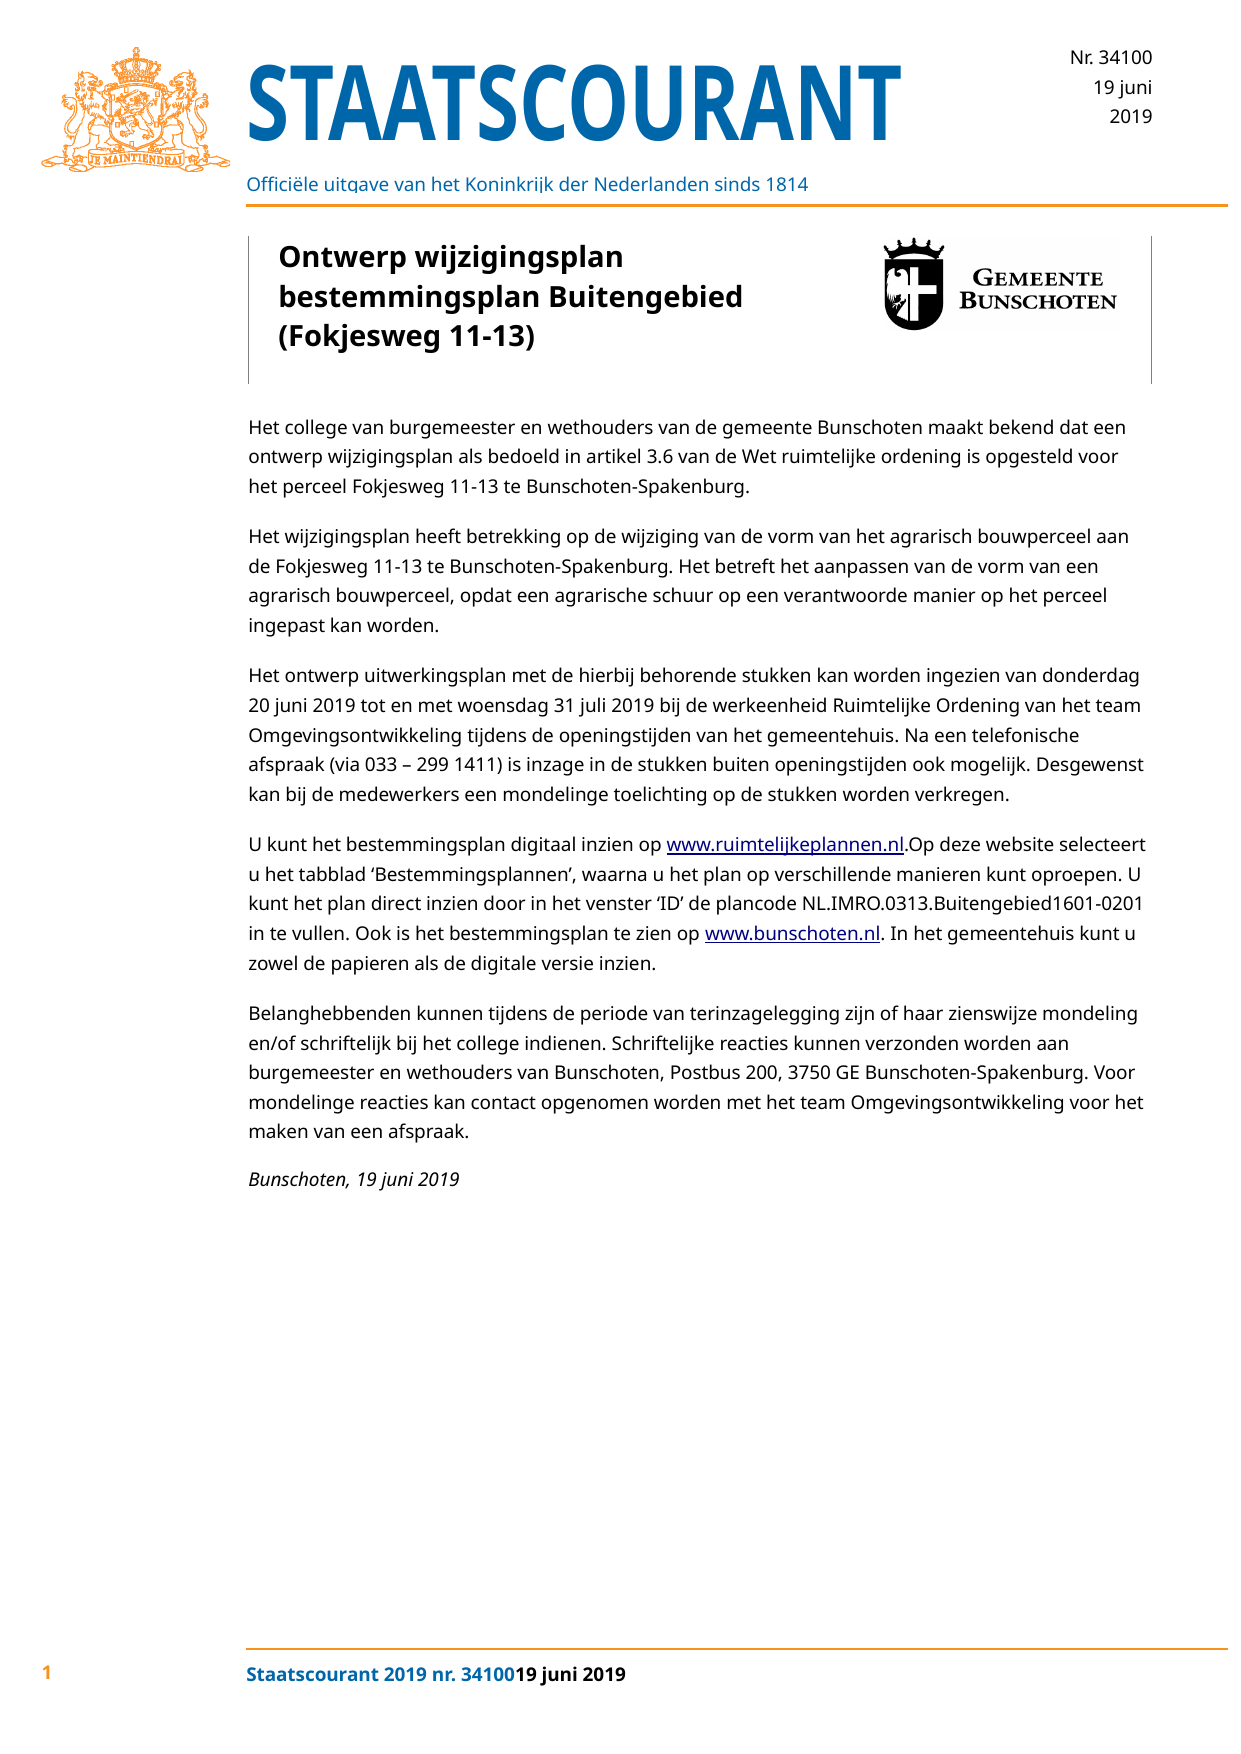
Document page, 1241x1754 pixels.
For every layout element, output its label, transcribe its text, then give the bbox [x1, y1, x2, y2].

table_header [850, 236, 1151, 384]
text Bunschoten, 19 juni 2019 [248, 1166, 1152, 1192]
text Het ontwerp uitwerkingsplan met de hierbij behorende stukken kan worden ingezien van donderdag 20 juni 2019 tot en met woensdag 31 juli 2019 bij de werkeenheid Ruimtelijke Ordening van het team Omgevingsontwikkeling tijdens de openingstijden van het gemeentehuis. Na een telefonische afspraak (via 033 – 299 1411) is inzage in de stukken buiten openingstijden ook mogelijk. Desgewenst kan bij de medewerkers een mondelinge toelichting op de stukken worden verkregen. [248, 663, 1152, 807]
text U kunt het bestemmingsplan digitaal inzien op www.ruimtelijkeplannen.nl.Op deze website selecteert u het tabblad ‘Bestemmingsplannen’, waarna u het plan op verschillende manieren kunt oproepen. U kunt het plan direct inzien door in het venster ‘ID’ de plancode NL.IMRO.0313.Buitengebied1601-0201 in te vullen. Ook is het bestemmingsplan te zien op www.bunschoten.nl. In het gemeentehuis kunt u zowel de papieren als de digitale versie inzien. [248, 831, 1152, 976]
picture [882, 236, 1119, 331]
text Het college van burgemeester en wethouders van de gemeente Bunschoten maakt bekend dat een ontwerp wijzigingsplan als bedoeld in artikel 3.6 van de Wet ruimtelijke ordening is opgesteld voor het perceel Fokjesweg 11-13 te Bunschoten-Spakenburg. [248, 414, 1152, 499]
text Belanghebbenden kunnen tijdens de periode van terinzagelegging zijn of haar zienswijze mondeling en/of schriftelijk bij het college indienen. Schriftelijke reacties kunnen verzonden worden aan burgemeester en wethouders van Bunschoten, Postbus 200, 3750 GE Bunschoten-Spakenburg. Voor mondelinge reacties kan contact opgenomen worden met het team Omgevingsontwikkeling voor het maken van een afspraak. [248, 1000, 1152, 1144]
picture [41, 47, 231, 172]
table_header Ontwerp wijzigingsplan bestemmingsplan Buitengebied (Fokjesweg 11-13) [249, 236, 850, 384]
text Het wijzigingsplan heeft betrekking op de wijziging van de vorm van het agrarisch bouwperceel aan de Fokjesweg 11-13 te Bunschoten-Spakenburg. Het betreft het aanpassen van de vorm van een agrarisch bouwperceel, opdat een agrarische schuur op een verantwoorde manier op het perceel ingepast kan worden. [248, 523, 1152, 638]
